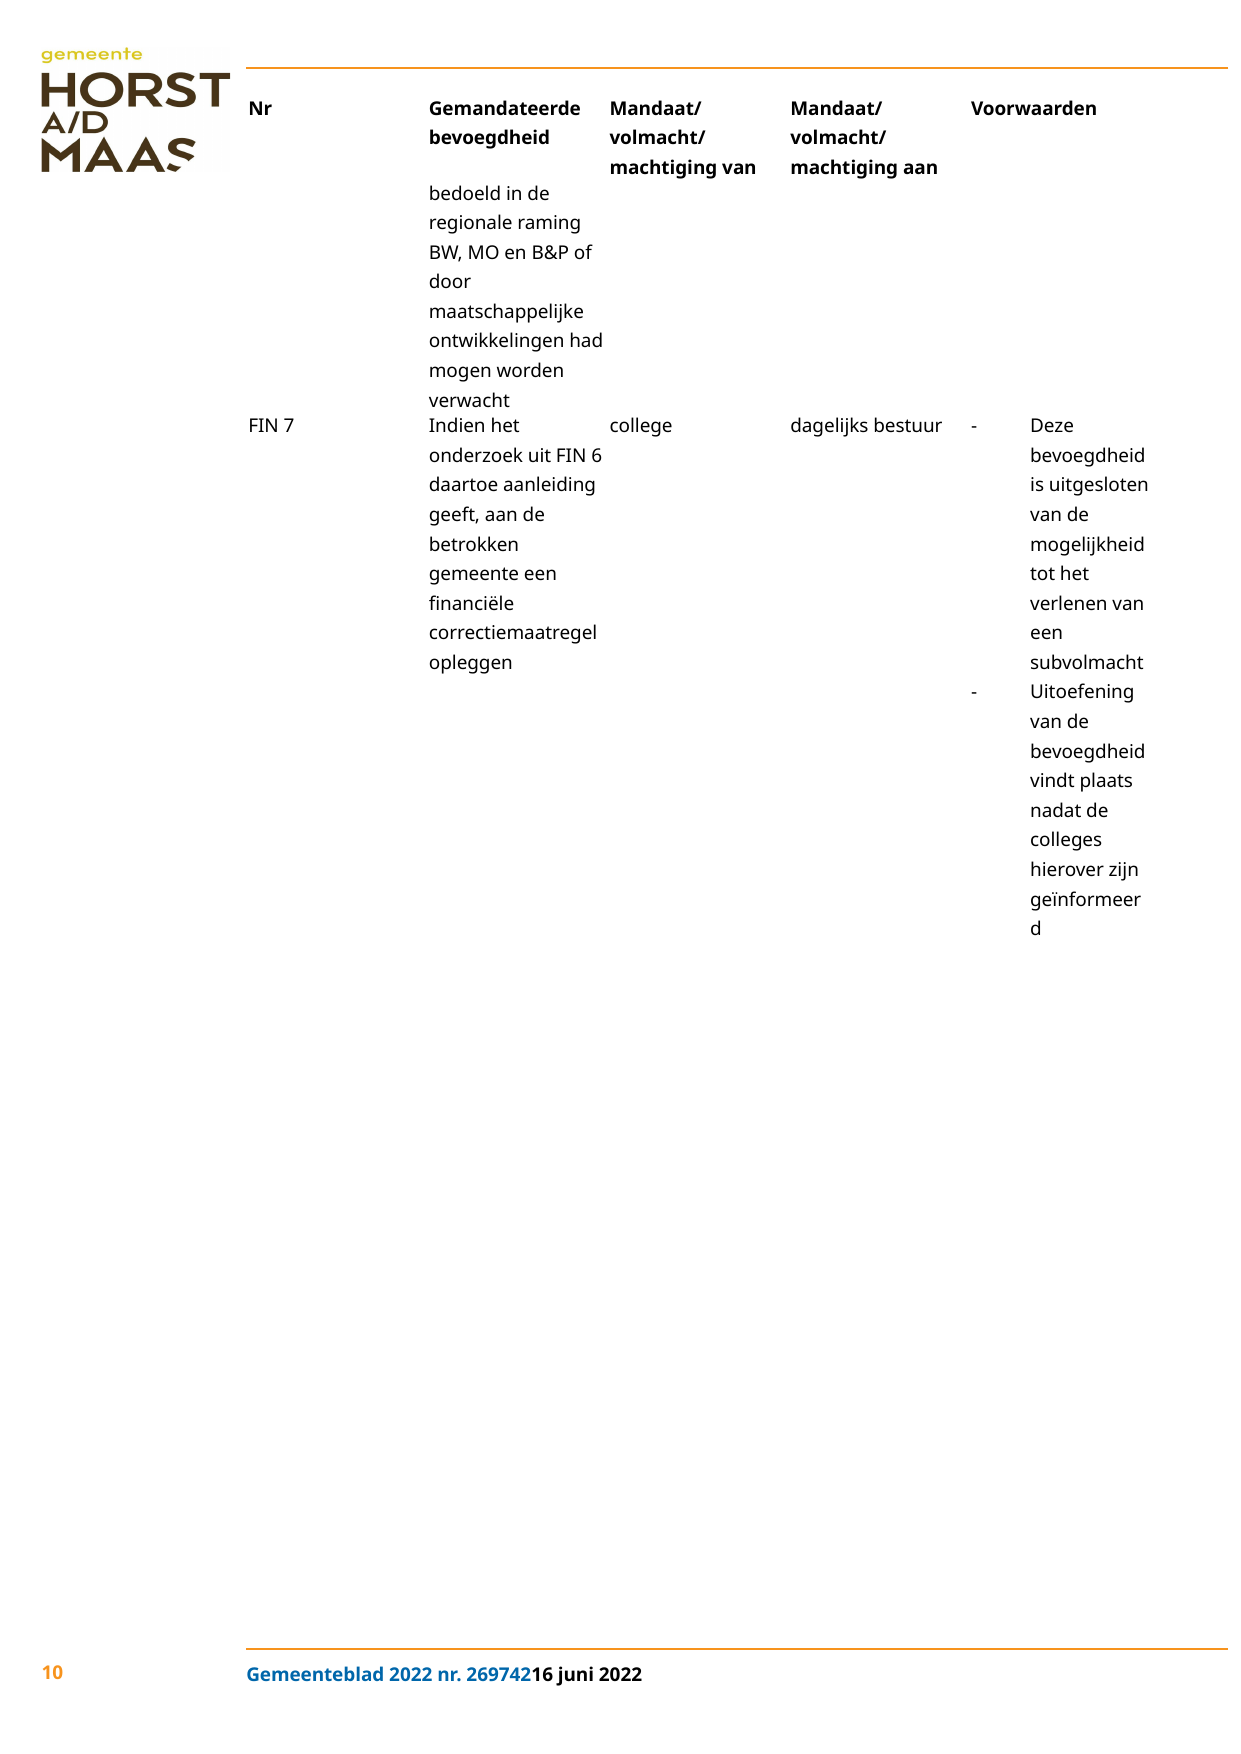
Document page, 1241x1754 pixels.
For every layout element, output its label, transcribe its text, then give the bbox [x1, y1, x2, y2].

table_header Nr [248, 95, 429, 180]
table_header Voorwaarden [971, 95, 1152, 180]
table_cell [609, 180, 790, 412]
table_cell FIN 7 [248, 413, 429, 941]
table_cell [971, 180, 1152, 412]
table_cell [248, 180, 429, 412]
table_cell dagelijks bestuur [790, 413, 971, 941]
table_cell bedoeld in de regionale raming BW, MO en B&P of door maatschappelijke ontwikkelingen had mogen worden verwacht [429, 180, 609, 412]
table_cell [790, 180, 971, 412]
table_header Mandaat/volmacht/machtiging van [609, 95, 790, 180]
table_header Mandaat/volmacht/machtiging aan [790, 95, 971, 180]
table_header Gemandateerde bevoegdheid [429, 95, 609, 180]
picture [41, 47, 231, 172]
table_cell Deze bevoegdheid is uitgesloten van de mogelijkheid tot het verlenen van een subvolmacht Uitoefening van de bevoegdheid vindt plaats nadat de colleges hierover zijn geïnformeerd [971, 413, 1152, 941]
table_cell college [609, 413, 790, 941]
table_cell Indien het onderzoek uit FIN 6 daartoe aanleiding geeft, aan de betrokken gemeente een financiële correctiemaatregel opleggen [429, 413, 609, 941]
